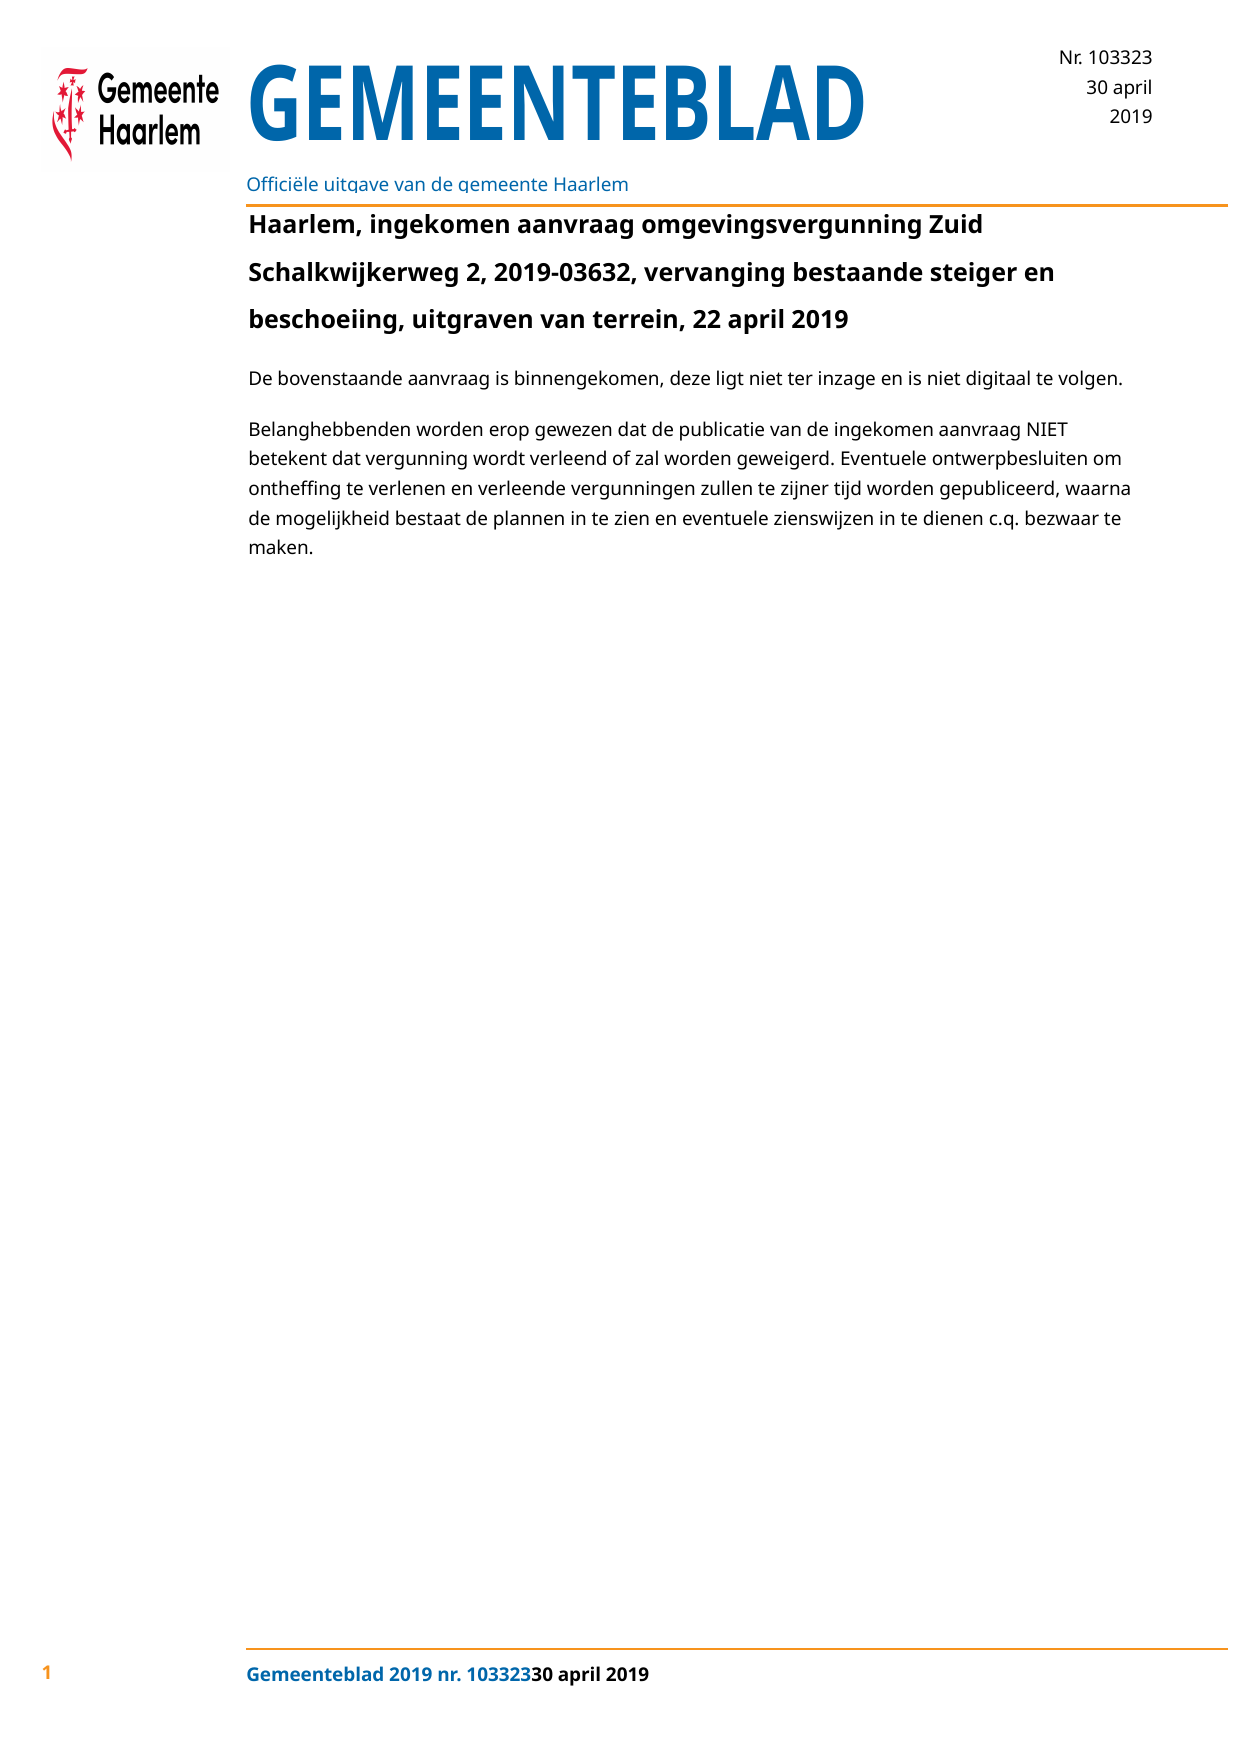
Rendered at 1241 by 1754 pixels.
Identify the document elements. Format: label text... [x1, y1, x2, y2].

text Haarlem, ingekomen aanvraag omgevingsvergunning Zuid Schalkwijkerweg 2, 2019-03632, vervanging bestaande steiger en beschoeiing, uitgraven van terrein, 22 april 2019 [248, 207, 1152, 336]
text De bovenstaande aanvraag is binnengekomen, deze ligt niet ter inzage en is niet digitaal te volgen. [248, 366, 1152, 391]
text Belanghebbenden worden erop gewezen dat de publicatie van de ingekomen aanvraag NIET betekent dat vergunning wordt verleend of zal worden geweigerd. Eventuele ontwerpbesluiten om ontheffing te verlenen en verleende vergunningen zullen te zijner tijd worden gepubliceerd, waarna de mogelijkheid bestaat de plannen in te zien en eventuele zienswijzen in te dienen c.q. bezwaar te maken. [248, 416, 1152, 560]
picture [41, 47, 231, 172]
